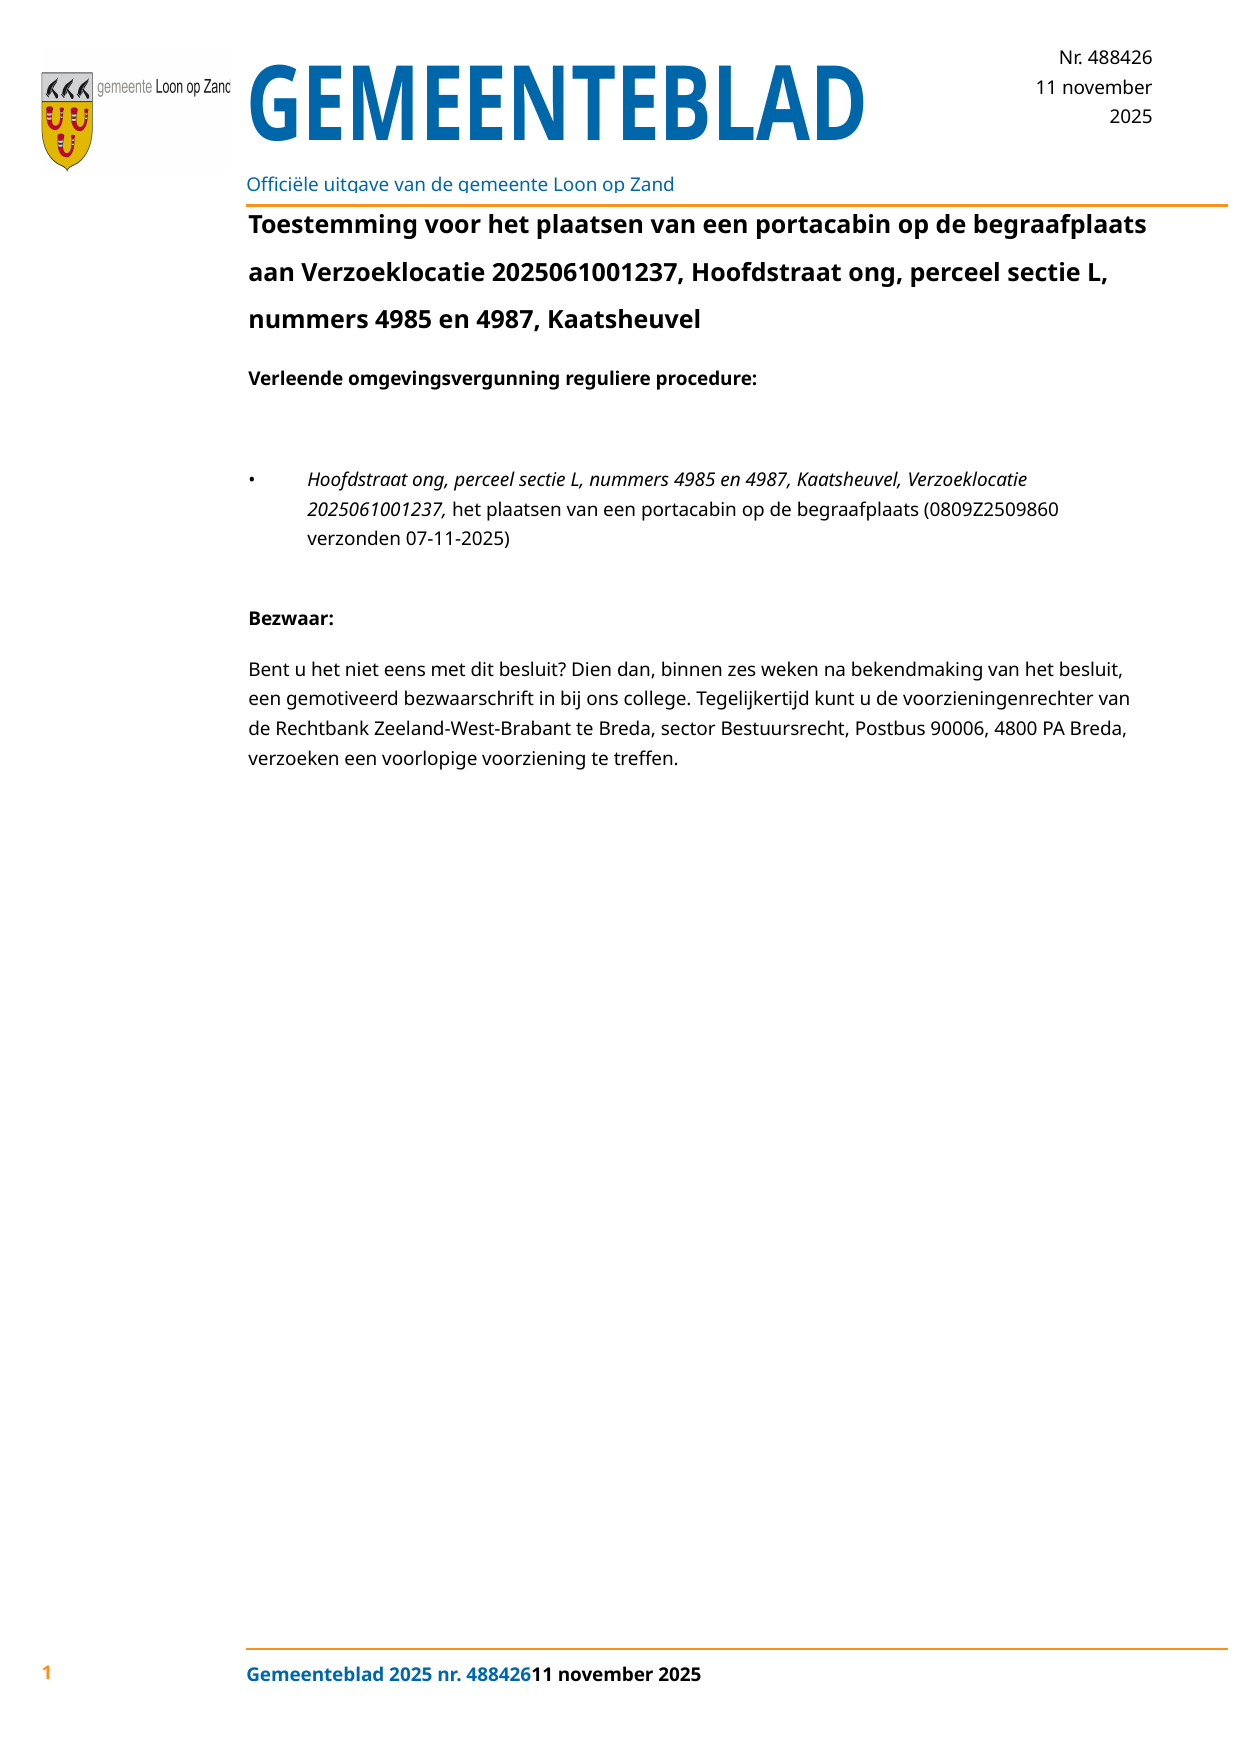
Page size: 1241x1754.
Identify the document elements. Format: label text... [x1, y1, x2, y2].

list Hoofdstraat ong, perceel sectie L, nummers 4985 en 4987, Kaatsheuvel, Verzoeklocatie 2025061001237, het plaatsen van een portacabin op de begraafplaats (0809Z2509860 verzonden 07-11-2025) [248, 466, 1152, 551]
text Verleende omgevingsvergunning reguliere procedure: [248, 366, 1152, 391]
text Bent u het niet eens met dit besluit? Dien dan, binnen zes weken na bekendmaking van het besluit, een gemotiveerd bezwaarschrift in bij ons college. Tegelijkertijd kunt u de voorzieningenrechter van de Rechtbank Zeeland-West-Brabant te Breda, sector Bestuursrecht, Postbus 90006, 4800 PA Breda, verzoeken een voorlopige voorziening te treffen. [248, 656, 1152, 770]
text Bezwaar: [248, 606, 1152, 631]
picture [41, 47, 231, 172]
text Toestemming voor het plaatsen van een portacabin op de begraafplaats aan Verzoeklocatie 2025061001237, Hoofdstraat ong, perceel sectie L, nummers 4985 en 4987, Kaatsheuvel [248, 207, 1152, 336]
